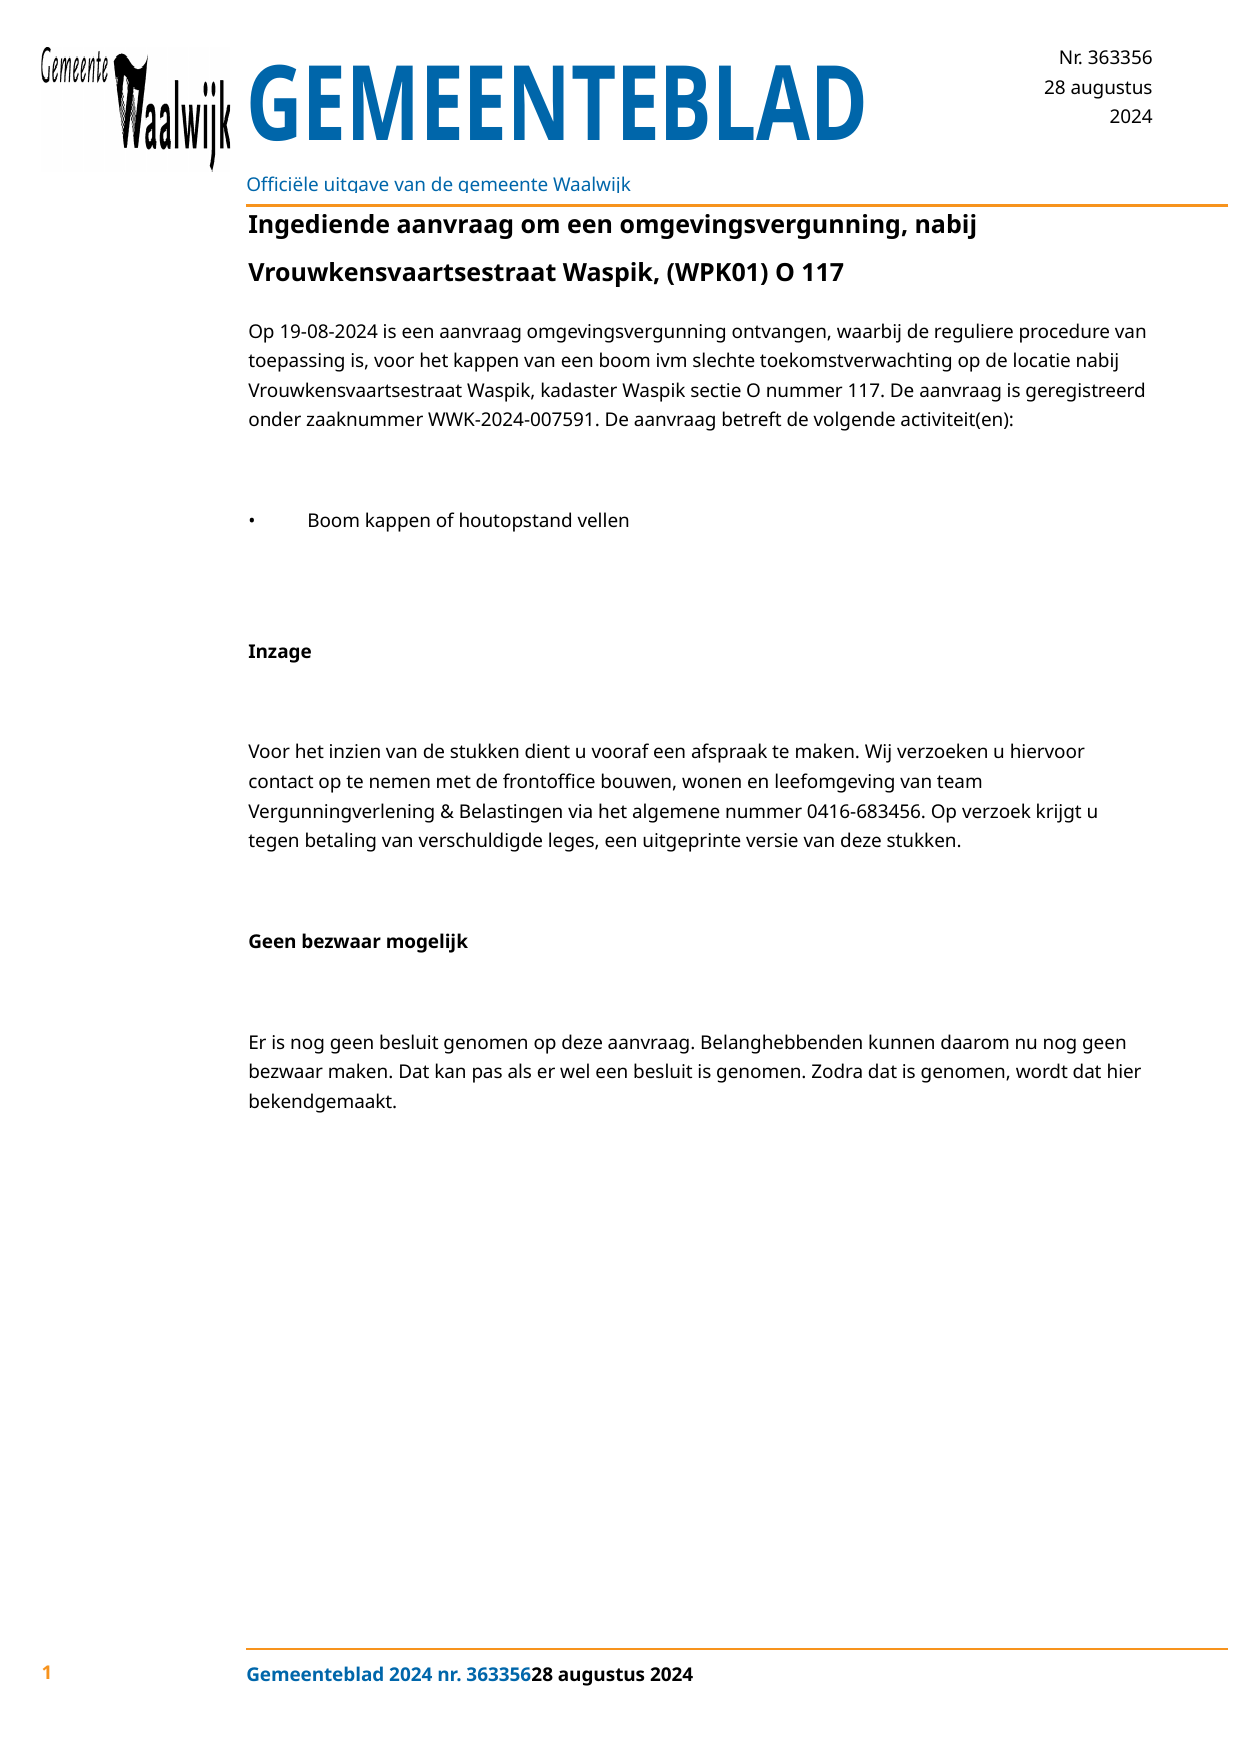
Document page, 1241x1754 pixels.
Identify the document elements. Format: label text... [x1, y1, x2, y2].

picture [41, 47, 231, 172]
text Inzage [248, 638, 1152, 664]
text Geen bezwaar mogelijk [248, 928, 1152, 954]
text Ingediende aanvraag om een omgevingsvergunning, nabij Vrouwkensvaartsestraat Waspik, (WPK01) O 117 [248, 207, 1152, 288]
list Boom kappen of houtopstand vellen [248, 507, 1152, 533]
text Er is nog geen besluit genomen op deze aanvraag. Belanghebbenden kunnen daarom nu nog geen bezwaar maken. Dat kan pas als er wel een besluit is genomen. Zodra dat is genomen, wordt dat hier bekendgemaakt. [248, 1029, 1152, 1114]
text Voor het inzien van de stukken dient u vooraf een afspraak te maken. Wij verzoeken u hiervoor contact op te nemen met de frontoffice bouwen, wonen en leefomgeving van team Vergunningverlening & Belastingen via het algemene nummer 0416-683456. Op verzoek krijgt u tegen betaling van verschuldigde leges, een uitgeprinte versie van deze stukken. [248, 739, 1152, 853]
text Op 19-08-2024 is een aanvraag omgevingsvergunning ontvangen, waarbij de reguliere procedure van toepassing is, voor het kappen van een boom ivm slechte toekomstverwachting op de locatie nabij Vrouwkensvaartsestraat Waspik, kadaster Waspik sectie O nummer 117. De aanvraag is geregistreerd onder zaaknummer WWK-2024-007591. De aanvraag betreft de volgende activiteit(en): [248, 318, 1152, 432]
